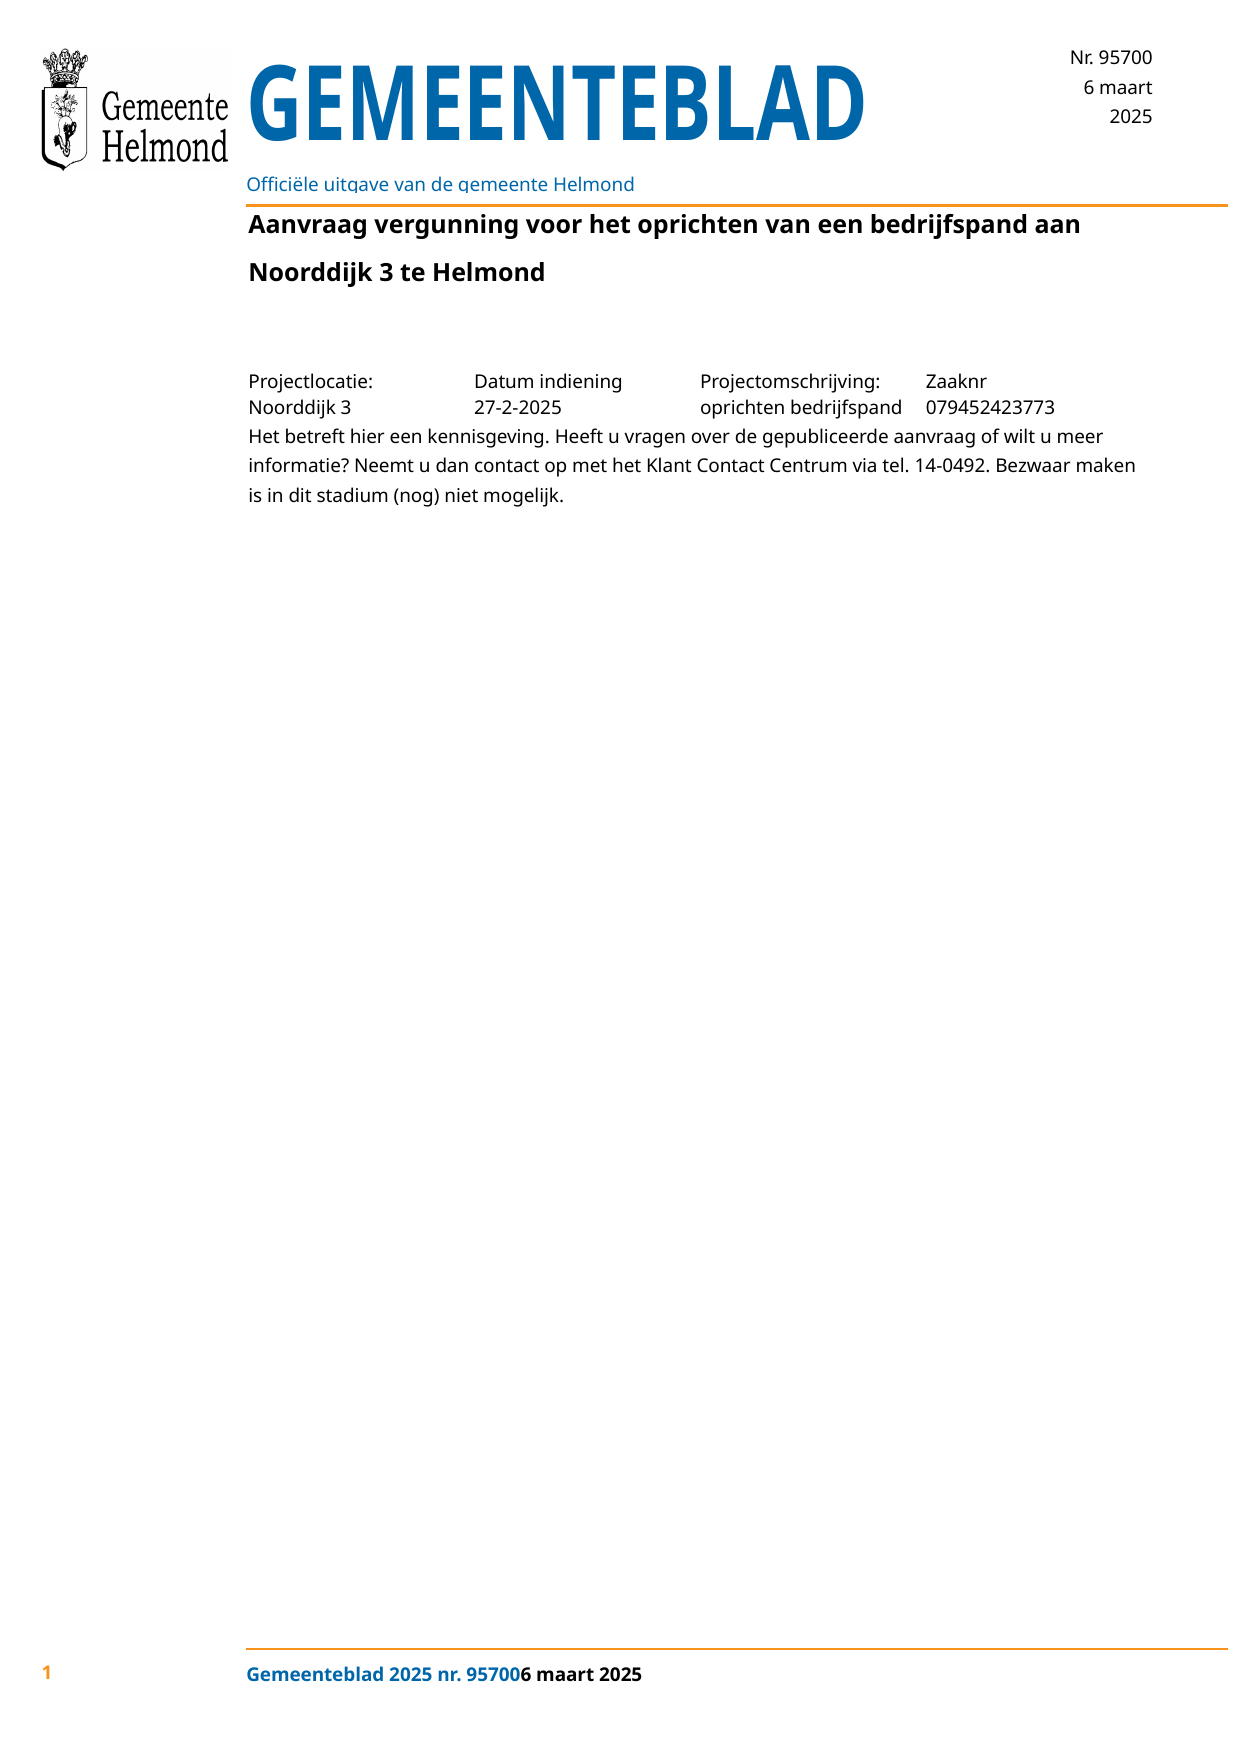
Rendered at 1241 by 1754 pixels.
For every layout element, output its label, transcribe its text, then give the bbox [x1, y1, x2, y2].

table_cell oprichten bedrijfspand [700, 394, 926, 420]
picture [41, 47, 231, 172]
table_cell 27-2-2025 [474, 394, 700, 420]
table_header Zaaknr [926, 369, 1152, 394]
table_cell Noorddijk 3 [248, 394, 474, 420]
text Aanvraag vergunning voor het oprichten van een bedrijfspand aan Noorddijk 3 te Helmond [248, 207, 1152, 288]
text Het betreft hier een kennisgeving. Heeft u vragen over de gepubliceerde aanvraag of wilt u meer informatie? Neemt u dan contact op met het Klant Contact Centrum via tel. 14-0492. Bezwaar maken is in dit stadium (nog) niet mogelijk. [248, 423, 1152, 508]
table_header Datum indiening [474, 369, 700, 394]
table_header Projectomschrijving: [700, 369, 926, 394]
table_header Projectlocatie: [248, 369, 474, 394]
table_cell 079452423773 [926, 394, 1152, 420]
